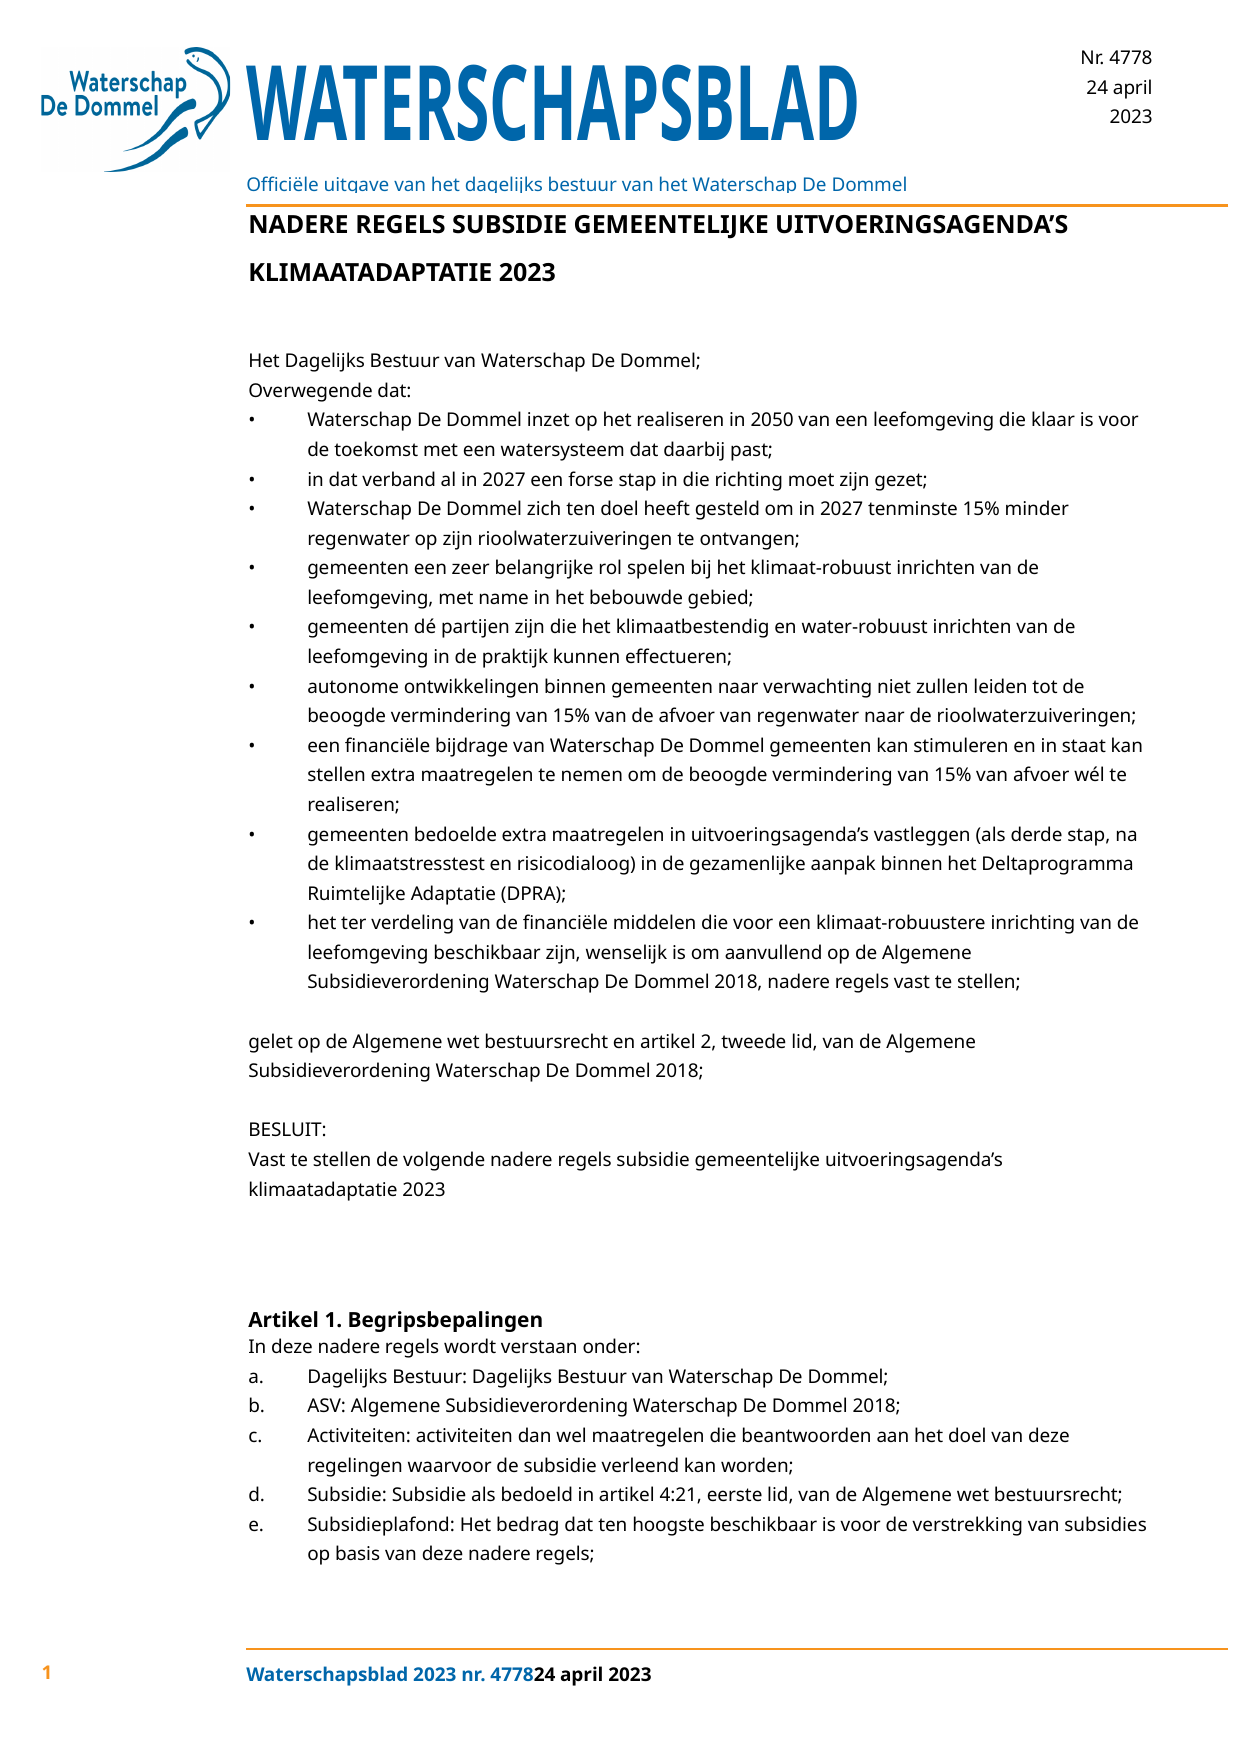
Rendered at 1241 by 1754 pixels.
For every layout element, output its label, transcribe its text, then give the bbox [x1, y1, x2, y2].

picture [204, 47, 231, 76]
text BESLUIT: [248, 1117, 1152, 1142]
text klimaatadaptatie 2023 [248, 1176, 1152, 1202]
list Subsidie: Subsidie als bedoeld in artikel 4:21, eerste lid, van de Algemene wet bestuursrecht; [248, 1481, 1152, 1507]
list een financiële bijdrage van Waterschap De Dommel gemeenten kan stimuleren en in staat kan stellen extra maatregelen te nemen om de beoogde vermindering van 15% van afvoer wél te realiseren; [248, 732, 1152, 817]
list Waterschap De Dommel zich ten doel heeft gesteld om in 2027 tenminste 15% minder regenwater op zijn rioolwaterzuiveringen te ontvangen; [248, 495, 1152, 551]
list gemeenten bedoelde extra maatregelen in uitvoeringsagenda’s vastleggen (als derde stap, na de klimaatstresstest en risicodialoog) in de gezamenlijke aanpak binnen het Deltaprogramma Ruimtelijke Adaptatie (DPRA); [248, 821, 1152, 906]
list Subsidieplafond: Het bedrag dat ten hoogste beschikbaar is voor de verstrekking van subsidies op basis van deze nadere regels; [248, 1511, 1152, 1566]
list Waterschap De Dommel inzet op het realiseren in 2050 van een leefomgeving die klaar is voor de toekomst met een watersysteem dat daarbij past; [248, 407, 1152, 462]
list Dagelijks Bestuur: Dagelijks Bestuur van Waterschap De Dommel; [248, 1363, 1152, 1389]
text Het Dagelijks Bestuur van Waterschap De Dommel; [248, 347, 1152, 373]
picture [198, 118, 210, 131]
list gemeenten dé partijen zijn die het klimaatbestendig en water-robuust inrichten van de leefomgeving in de praktijk kunnen effectueren; [248, 614, 1152, 669]
list ASV: Algemene Subsidieverordening Waterschap De Dommel 2018; [248, 1393, 1152, 1418]
text In deze nadere regels wordt verstaan onder: [248, 1333, 1152, 1359]
list in dat verband al in 2027 een forse stap in die richting moet zijn gezet; [248, 466, 1152, 492]
text Artikel 1. Begripsbepalingen [248, 1305, 1152, 1333]
text NADERE REGELS SUBSIDIE GEMEENTELIJKE UITVOERINGSAGENDA’S KLIMAATADAPTATIE 2023 [248, 207, 1152, 288]
list gemeenten een zeer belangrijke rol spelen bij het klimaat-robuust inrichten van de leefomgeving, met name in het bebouwde gebied; [248, 554, 1152, 610]
picture [41, 47, 231, 172]
list Activiteiten: activiteiten dan wel maatregelen die beantwoorden aan het doel van deze regelingen waarvoor de subsidie verleend kan worden; [248, 1422, 1152, 1478]
text Overwegende dat: [248, 377, 1152, 403]
picture [45, 99, 51, 111]
text Vast te stellen de volgende nadere regels subsidie gemeentelijke uitvoeringsagenda’s [248, 1146, 1152, 1172]
text gelet op de Algemene wet bestuursrecht en artikel 2, tweede lid, van de Algemene Subsidieverordening Waterschap De Dommel 2018; [248, 1028, 1152, 1083]
list autonome ontwikkelingen binnen gemeenten naar verwachting niet zullen leiden tot de beoogde vermindering van 15% van de afvoer van regenwater naar de rioolwaterzuiveringen; [248, 673, 1152, 728]
list het ter verdeling van de financiële middelen die voor een klimaat-robuustere inrichting van de leefomgeving beschikbaar zijn, wenselijk is om aanvullend op de Algemene Subsidieverordening Waterschap De Dommel 2018, nadere regels vast te stellen; [248, 909, 1152, 994]
